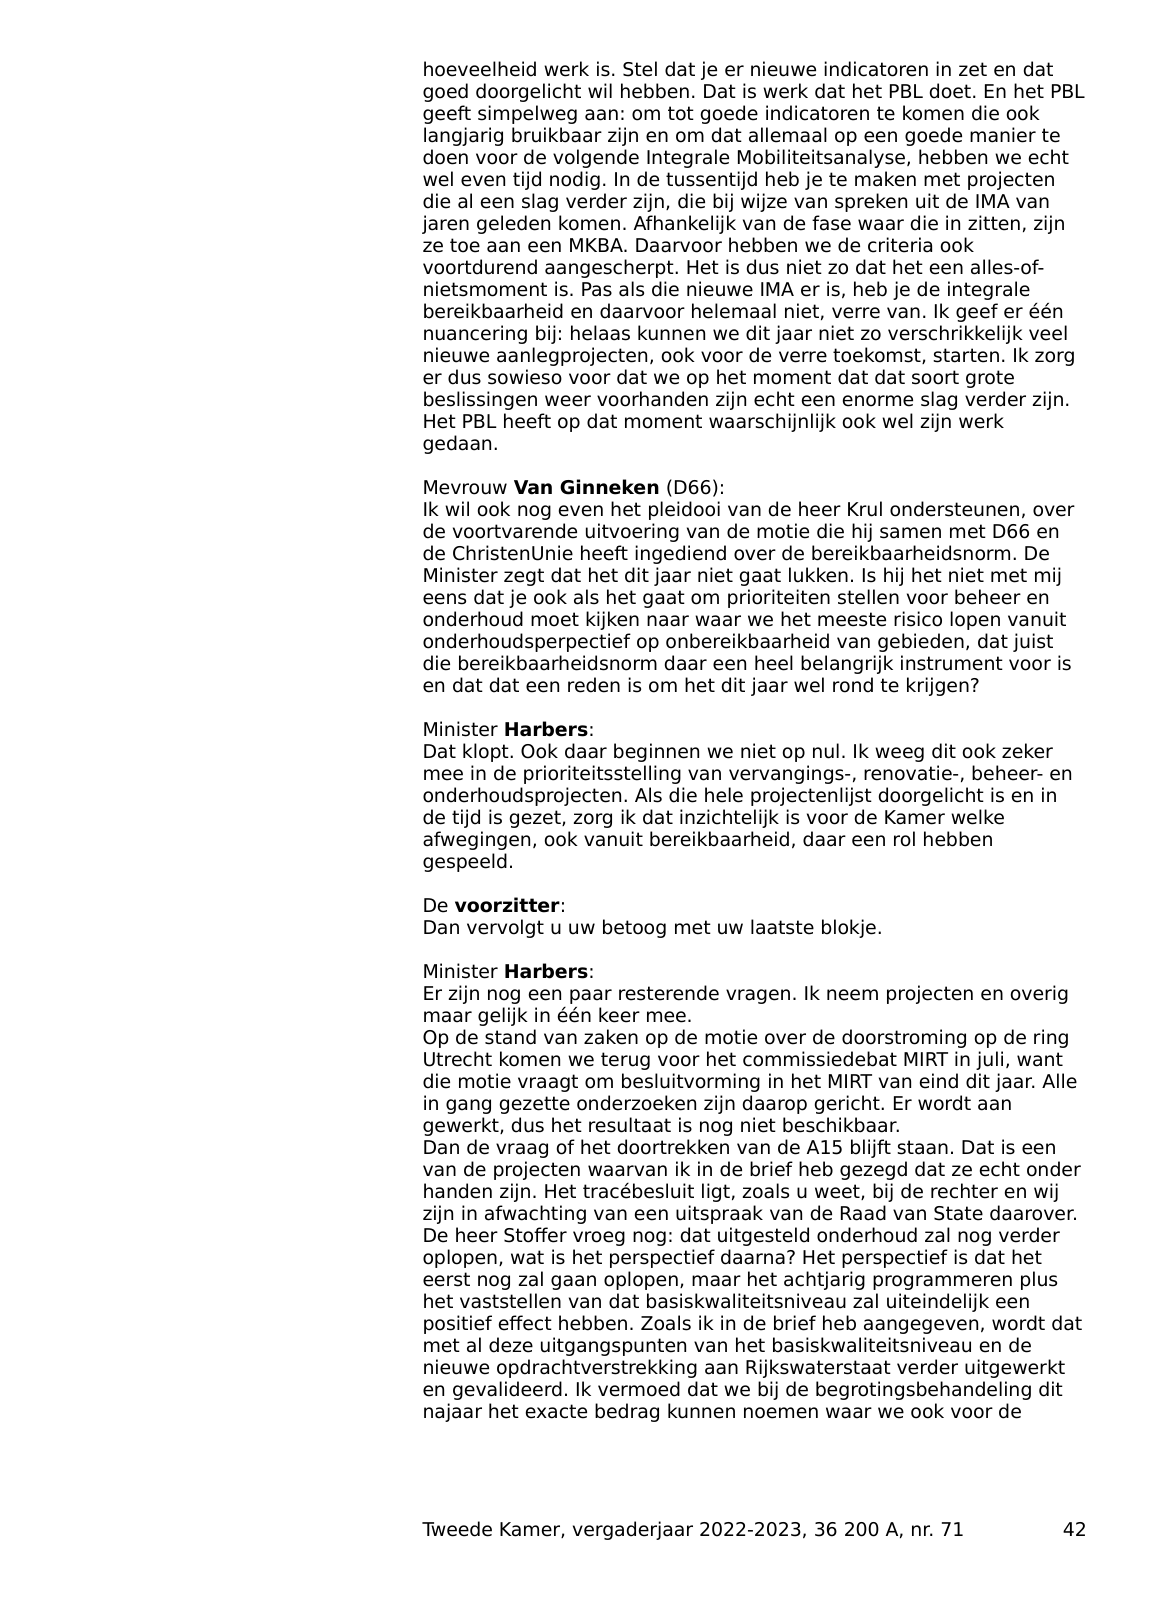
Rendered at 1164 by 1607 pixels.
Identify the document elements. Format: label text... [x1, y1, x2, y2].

text hoeveelheid werk is. Stel dat je er nieuwe indicatoren in zet en dat goed doorgelicht wil hebben. Dat is werk dat het PBL doet. En het PBL geeft simpelweg aan: om tot goede indicatoren te komen die ook langjarig bruikbaar zijn en om dat allemaal op een goede manier te doen voor de volgende Integrale Mobiliteitsanalyse, hebben we echt wel even tijd nodig. In de tussentijd heb je te maken met projecten die al een slag verder zijn, die bij wijze van spreken uit de IMA van jaren geleden komen. Afhankelijk van de fase waar die in zitten, zijn ze toe aan een MKBA. Daarvoor hebben we de criteria ook voortdurend aangescherpt. Het is dus niet zo dat het een alles-of-nietsmoment is. Pas als die nieuwe IMA er is, heb je de integrale bereikbaarheid en daarvoor helemaal niet, verre van. Ik geef er één nuancering bij: helaas kunnen we dit jaar niet zo verschrikkelijk veel nieuwe aanlegprojecten, ook voor de verre toekomst, starten. Ik zorg er dus sowieso voor dat we op het moment dat dat soort grote beslissingen weer voorhanden zijn echt een enorme slag verder zijn. Het PBL heeft op dat moment waarschijnlijk ook wel zijn werk gedaan. [422, 59, 1087, 455]
text De heer Stoffer vroeg nog: dat uitgesteld onderhoud zal nog verder oplopen, wat is het perspectief daarna? Het perspectief is dat het eerst nog zal gaan oplopen, maar het achtjarig programmeren plus het vaststellen van dat basiskwaliteitsniveau zal uiteindelijk een positief effect hebben. Zoals ik in de brief heb aangegeven, wordt dat met al deze uitgangspunten van het basiskwaliteitsniveau en de nieuwe opdrachtverstrekking aan Rijkswaterstaat verder uitgewerkt en gevalideerd. Ik vermoed dat we bij de begrotingsbehandeling dit najaar het exacte bedrag kunnen noemen waar we ook voor de [422, 1225, 1087, 1423]
text Minister Harbers: [422, 961, 1087, 983]
text Er zijn nog een paar resterende vragen. Ik neem projecten en overig maar gelijk in één keer mee. [422, 983, 1087, 1027]
text Dan de vraag of het doortrekken van de A15 blijft staan. Dat is een van de projecten waarvan ik in de brief heb gezegd dat ze echt onder handen zijn. Het tracébesluit ligt, zoals u weet, bij de rechter en wij zijn in afwachting van een uitspraak van de Raad van State daarover. [422, 1137, 1087, 1225]
text Minister Harbers: [422, 719, 1087, 741]
text Dat klopt. Ook daar beginnen we niet op nul. Ik weeg dit ook zeker mee in de prioriteitsstelling van vervangings-, renovatie-, beheer- en onderhoudsprojecten. Als die hele projectenlijst doorgelicht is en in de tijd is gezet, zorg ik dat inzichtelijk is voor de Kamer welke afwegingen, ook vanuit bereikbaarheid, daar een rol hebben gespeeld. [422, 741, 1087, 873]
text Mevrouw Van Ginneken (D66): [422, 477, 1087, 499]
text Dan vervolgt u uw betoog met uw laatste blokje. [422, 917, 1087, 939]
text De voorzitter: [422, 895, 1087, 917]
text Ik wil ook nog even het pleidooi van de heer Krul ondersteunen, over de voortvarende uitvoering van de motie die hij samen met D66 en de ChristenUnie heeft ingediend over de bereikbaarheidsnorm. De Minister zegt dat het dit jaar niet gaat lukken. Is hij het niet met mij eens dat je ook als het gaat om prioriteiten stellen voor beheer en onderhoud moet kijken naar waar we het meeste risico lopen vanuit onderhoudsperpectief op onbereikbaarheid van gebieden, dat juist die bereikbaarheidsnorm daar een heel belangrijk instrument voor is en dat dat een reden is om het dit jaar wel rond te krijgen? [422, 499, 1087, 697]
text Op de stand van zaken op de motie over de doorstroming op de ring Utrecht komen we terug voor het commissiedebat MIRT in juli, want die motie vraagt om besluitvorming in het MIRT van eind dit jaar. Alle in gang gezette onderzoeken zijn daarop gericht. Er wordt aan gewerkt, dus het resultaat is nog niet beschikbaar. [422, 1027, 1087, 1137]
